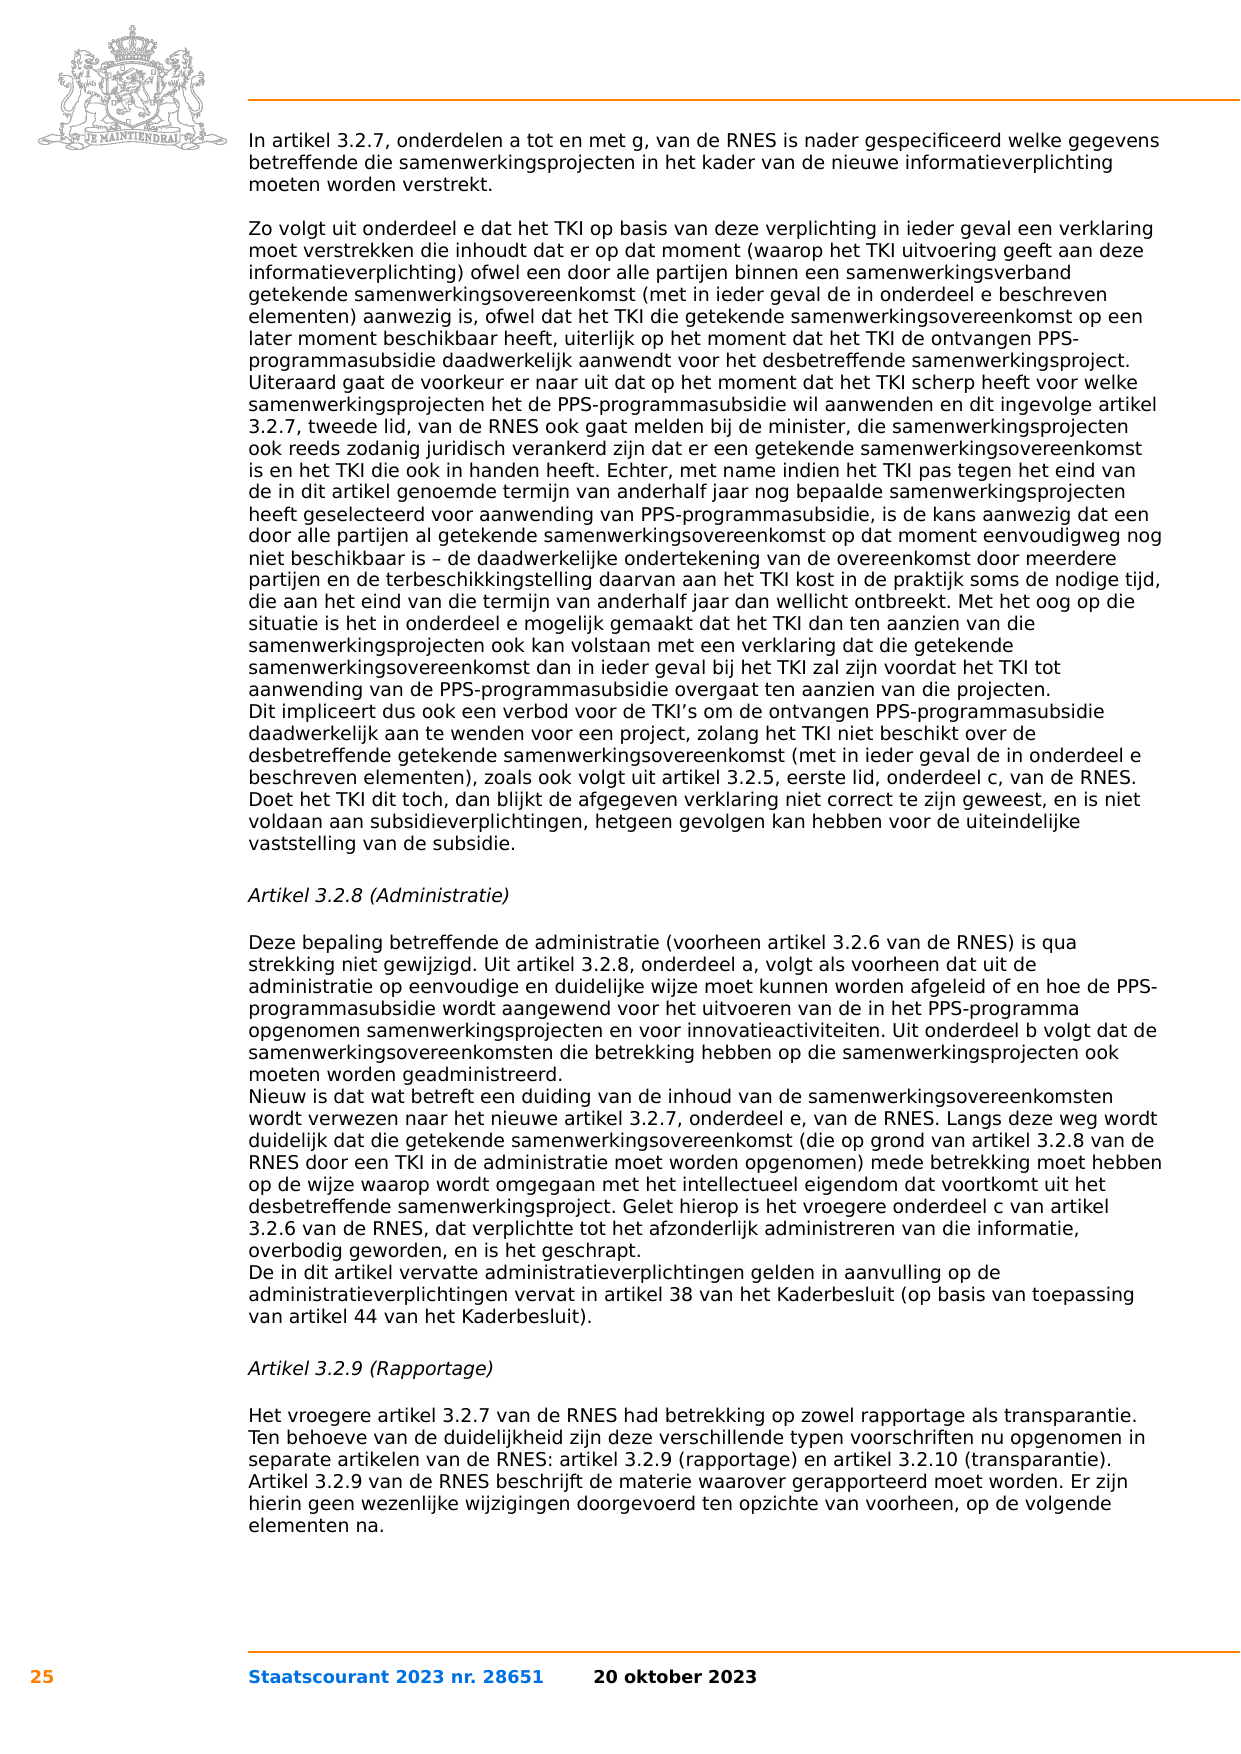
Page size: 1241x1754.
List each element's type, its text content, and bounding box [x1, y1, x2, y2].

text Dit impliceert dus ook een verbod voor de TKI’s om de ontvangen PPS-programmasubsidie daadwerkelijk aan te wenden voor een project, zolang het TKI niet beschikt over de desbetreffende getekende samenwerkingsovereenkomst (met in ieder geval de in onderdeel e beschreven elementen), zoals ook volgt uit artikel 3.2.5, eerste lid, onderdeel c, van de RNES. Doet het TKI dit toch, dan blijkt de afgegeven verklaring niet correct te zijn geweest, en is niet voldaan aan subsidieverplichtingen, hetgeen gevolgen kan hebben voor de uiteindelijke vaststelling van de subsidie. [248, 701, 1163, 855]
text Nieuw is dat wat betreft een duiding van de inhoud van de samenwerkingsovereenkomsten wordt verwezen naar het nieuwe artikel 3.2.7, onderdeel e, van de RNES. Langs deze weg wordt duidelijk dat die getekende samenwerkingsovereenkomst (die op grond van artikel 3.2.8 van de RNES door een TKI in de administratie moet worden opgenomen) mede betrekking moet hebben op de wijze waarop wordt omgegaan met het intellectueel eigendom dat voortkomt uit het desbetreffende samenwerkingsproject. Gelet hierop is het vroegere onderdeel c van artikel 3.2.6 van de RNES, dat verplichtte tot het afzonderlijk administreren van die informatie, overbodig geworden, en is het geschrapt. [248, 1086, 1163, 1262]
subtitle Artikel 3.2.9 (Rapportage) [248, 1358, 1163, 1380]
text Artikel 3.2.9 van de RNES beschrijft de materie waarover gerapporteerd moet worden. Er zijn hierin geen wezenlijke wijzigingen doorgevoerd ten opzichte van voorheen, op de volgende elementen na. [248, 1471, 1163, 1537]
subtitle Artikel 3.2.8 (Administratie) [248, 885, 1163, 907]
text Het vroegere artikel 3.2.7 van de RNES had betrekking op zowel rapportage als transparantie. Ten behoeve van de duidelijkheid zijn deze verschillende typen voorschriften nu opgenomen in separate artikelen van de RNES: artikel 3.2.9 (rapportage) en artikel 3.2.10 (transparantie). [248, 1405, 1163, 1471]
text Uiteraard gaat de voorkeur er naar uit dat op het moment dat het TKI scherp heeft voor welke samenwerkingsprojecten het de PPS-programmasubsidie wil aanwenden en dit ingevolge artikel 3.2.7, tweede lid, van de RNES ook gaat melden bij de minister, die samenwerkingsprojecten ook reeds zodanig juridisch verankerd zijn dat er een getekende samenwerkingsovereenkomst is en het TKI die ook in handen heeft. Echter, met name indien het TKI pas tegen het eind van de in dit artikel genoemde termijn van anderhalf jaar nog bepaalde samenwerkingsprojecten heeft geselecteerd voor aanwending van PPS-programmasubsidie, is de kans aanwezig dat een door alle partijen al getekende samenwerkingsovereenkomst op dat moment eenvoudigweg nog niet beschikbaar is – de daadwerkelijke ondertekening van de overeenkomst door meerdere partijen en de terbeschikkingstelling daarvan aan het TKI kost in de praktijk soms de nodige tijd, die aan het eind van die termijn van anderhalf jaar dan wellicht ontbreekt. Met het oog op die situatie is het in onderdeel e mogelijk gemaakt dat het TKI dan ten aanzien van die samenwerkingsprojecten ook kan volstaan met een verklaring dat die getekende samenwerkingsovereenkomst dan in ieder geval bij het TKI zal zijn voordat het TKI tot aanwending van de PPS-programmasubsidie overgaat ten aanzien van die projecten. [248, 372, 1163, 701]
text De in dit artikel vervatte administratieverplichtingen gelden in aanvulling op de administratieverplichtingen vervat in artikel 38 van het Kaderbesluit (op basis van toepassing van artikel 44 van het Kaderbesluit). [248, 1262, 1163, 1328]
text Zo volgt uit onderdeel e dat het TKI op basis van deze verplichting in ieder geval een verklaring moet verstrekken die inhoudt dat er op dat moment (waarop het TKI uitvoering geeft aan deze informatieverplichting) ofwel een door alle partijen binnen een samenwerkingsverband getekende samenwerkingsovereenkomst (met in ieder geval de in onderdeel e beschreven elementen) aanwezig is, ofwel dat het TKI die getekende samenwerkingsovereenkomst op een later moment beschikbaar heeft, uiterlijk op het moment dat het TKI de ontvangen PPS-programmasubsidie daadwerkelijk aanwendt voor het desbetreffende samenwerkingsproject. [248, 218, 1163, 372]
text Deze bepaling betreffende de administratie (voorheen artikel 3.2.6 van de RNES) is qua strekking niet gewijzigd. Uit artikel 3.2.8, onderdeel a, volgt als voorheen dat uit de administratie op eenvoudige en duidelijke wijze moet kunnen worden afgeleid of en hoe de PPS-programmasubsidie wordt aangewend voor het uitvoeren van de in het PPS-programma opgenomen samenwerkingsprojecten en voor innovatieactiviteiten. Uit onderdeel b volgt dat de samenwerkingsovereenkomsten die betrekking hebben op die samenwerkingsprojecten ook moeten worden geadministreerd. [248, 932, 1163, 1086]
text In artikel 3.2.7, onderdelen a tot en met g, van de RNES is nader gespecificeerd welke gegevens betreffende die samenwerkingsprojecten in het kader van de nieuwe informatieverplichting moeten worden verstrekt. [248, 130, 1163, 196]
picture [38, 25, 227, 150]
